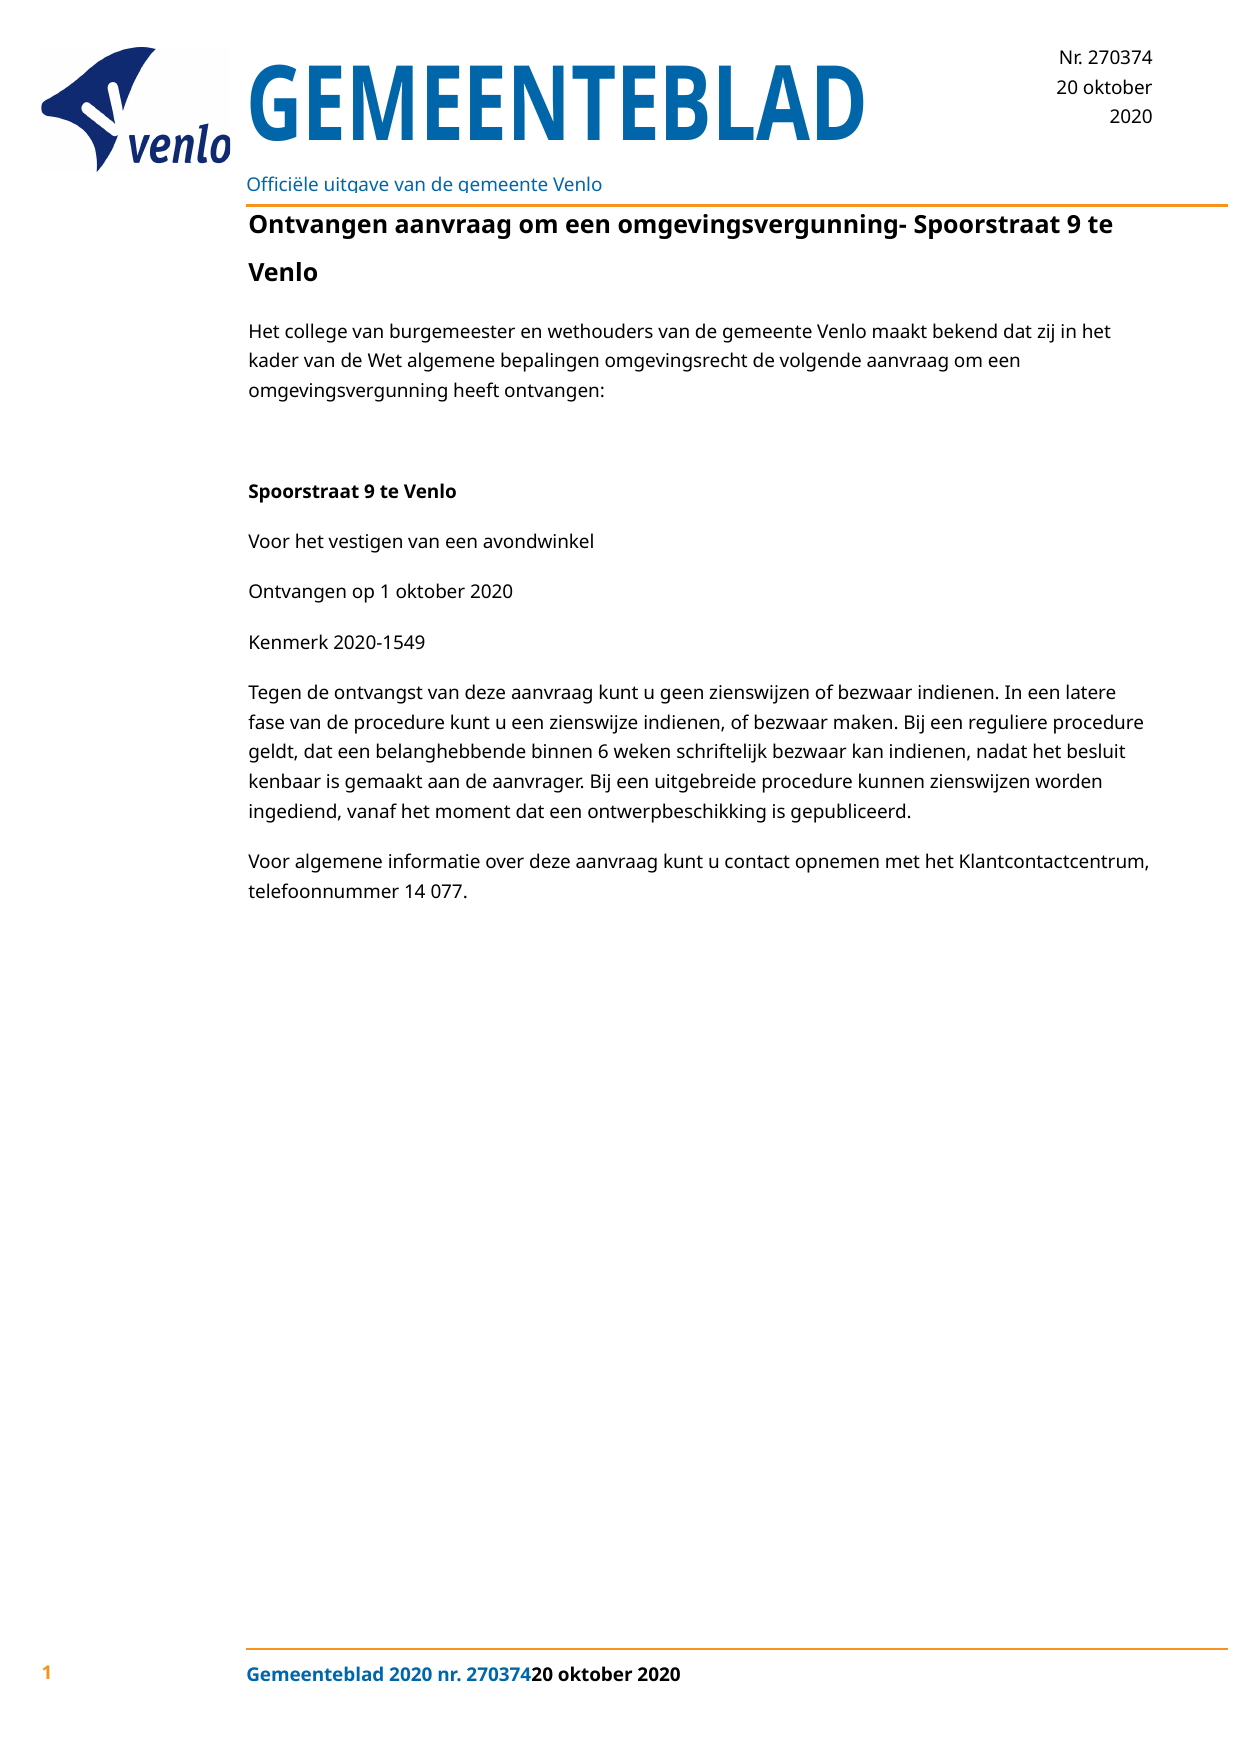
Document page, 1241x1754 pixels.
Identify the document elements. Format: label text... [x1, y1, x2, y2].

text Voor het vestigen van een avondwinkel [248, 528, 1152, 554]
text Ontvangen aanvraag om een omgevingsvergunning- Spoorstraat 9 te Venlo [248, 207, 1152, 288]
text Tegen de ontvangst van deze aanvraag kunt u geen zienswijzen of bezwaar indienen. In een latere fase van de procedure kunt u een zienswijze indienen, of bezwaar maken. Bij een reguliere procedure geldt, dat een belanghebbende binnen 6 weken schriftelijk bezwaar kan indienen, nadat het besluit kenbaar is gemaakt aan de aanvrager. Bij een uitgebreide procedure kunnen zienswijzen worden ingediend, vanaf het moment dat een ontwerpbeschikking is gepubliceerd. [248, 679, 1152, 824]
text Spoorstraat 9 te Venlo [248, 478, 1152, 504]
text Het college van burgemeester en wethouders van de gemeente Venlo maakt bekend dat zij in het kader van de Wet algemene bepalingen omgevingsrecht de volgende aanvraag om een omgevingsvergunning heeft ontvangen: [248, 318, 1152, 403]
text Voor algemene informatie over deze aanvraag kunt u contact opnemen met het Klantcontactcentrum, telefoonnummer 14 077. [248, 848, 1152, 904]
picture [41, 47, 231, 172]
text Kenmerk 2020-1549 [248, 629, 1152, 655]
text Ontvangen op 1 oktober 2020 [248, 579, 1152, 604]
